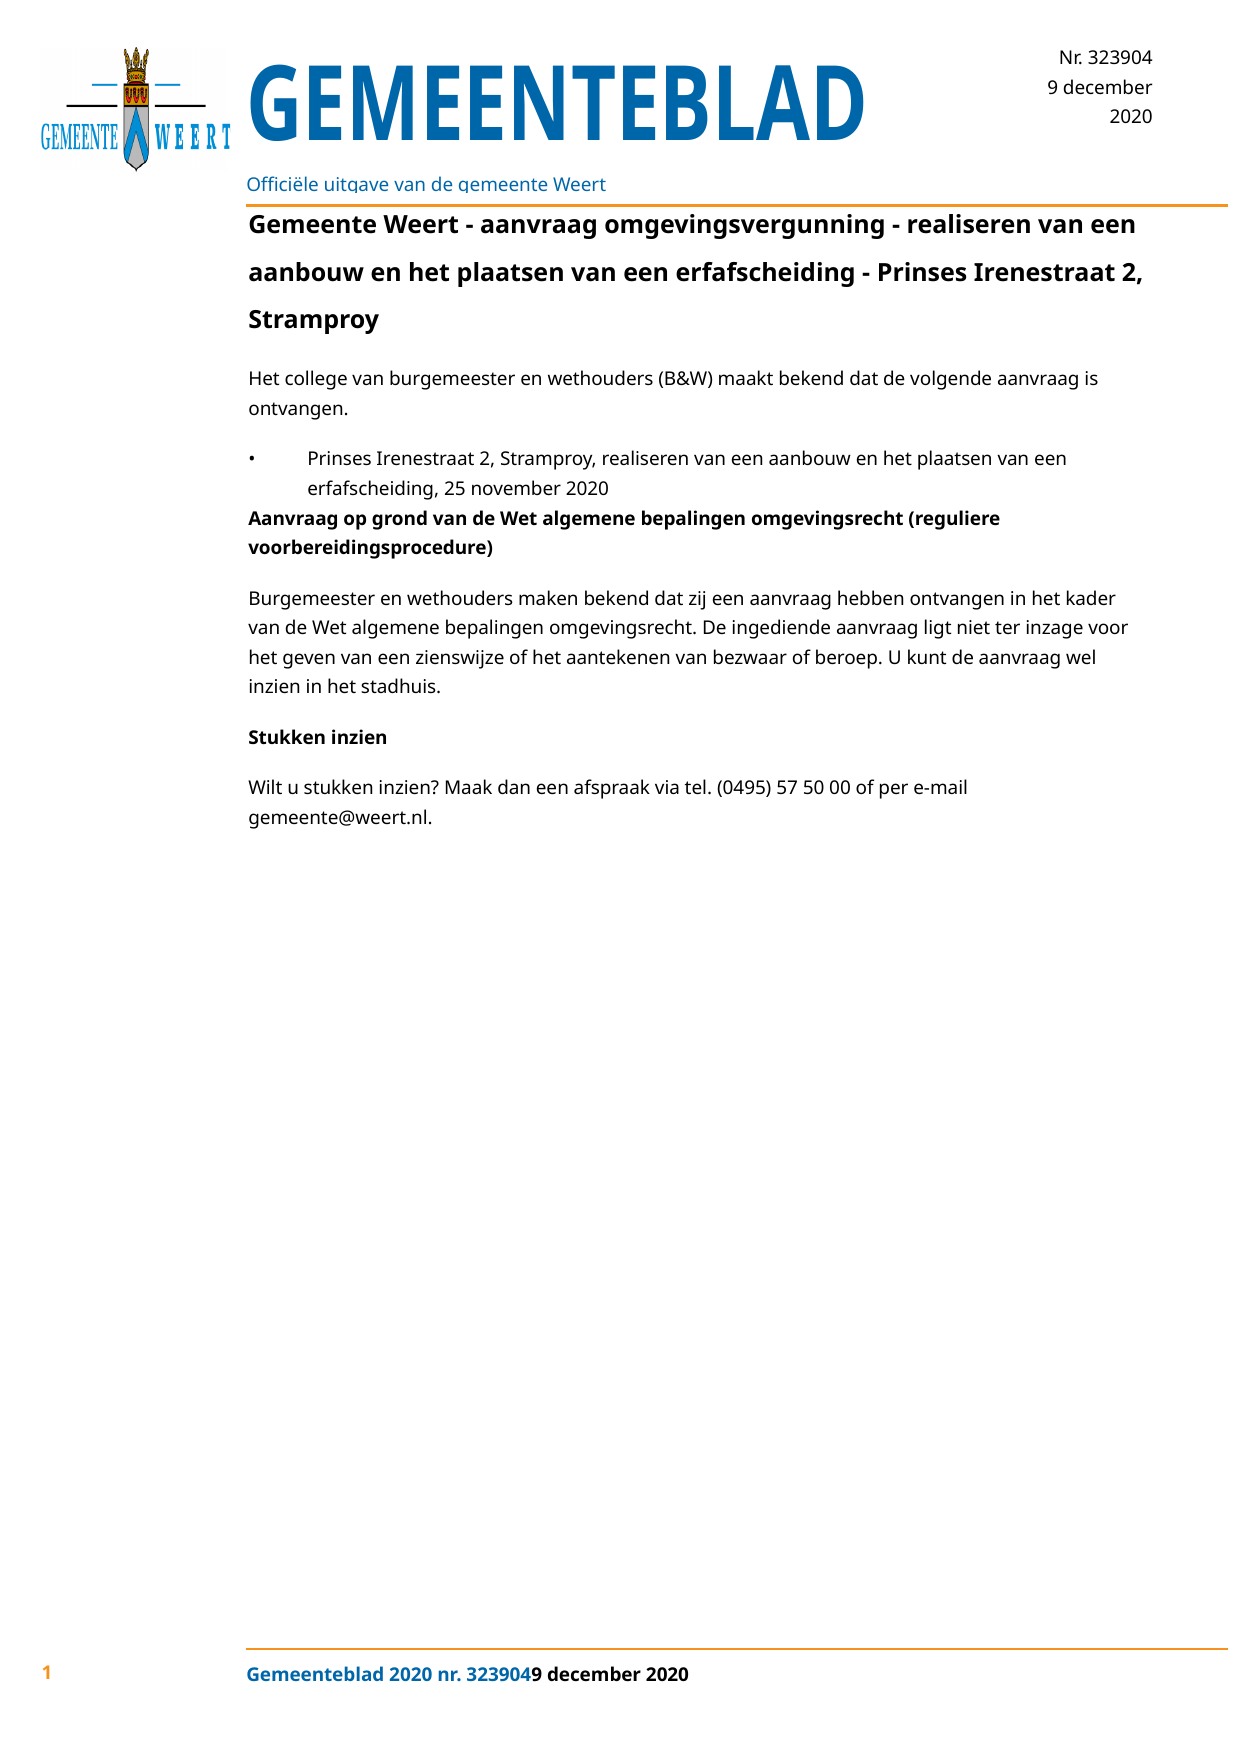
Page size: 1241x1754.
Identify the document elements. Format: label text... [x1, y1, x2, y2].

text Stukken inzien [248, 724, 1152, 749]
list Prinses Irenestraat 2, Stramproy, realiseren van een aanbouw en het plaatsen van een erfafscheiding, 25 november 2020 [248, 446, 1152, 501]
text Wilt u stukken inzien? Maak dan een afspraak via tel. (0495) 57 50 00 of per e-mail gemeente@weert.nl. [248, 774, 1152, 829]
text Gemeente Weert - aanvraag omgevingsvergunning - realiseren van een aanbouw en het plaatsen van een erfafscheiding - Prinses Irenestraat 2, Stramproy [248, 207, 1152, 336]
text Burgemeester en wethouders maken bekend dat zij een aanvraag hebben ontvangen in het kader van de Wet algemene bepalingen omgevingsrecht. De ingediende aanvraag ligt niet ter inzage voor het geven van een zienswijze of het aantekenen van bezwaar of beroep. U kunt de aanvraag wel inzien in het stadhuis. [248, 585, 1152, 699]
picture [41, 47, 231, 172]
text Aanvraag op grond van de Wet algemene bepalingen omgevingsrecht (reguliere voorbereidingsprocedure) [248, 505, 1152, 560]
text Het college van burgemeester en wethouders (B&W) maakt bekend dat de volgende aanvraag is ontvangen. [248, 366, 1152, 421]
